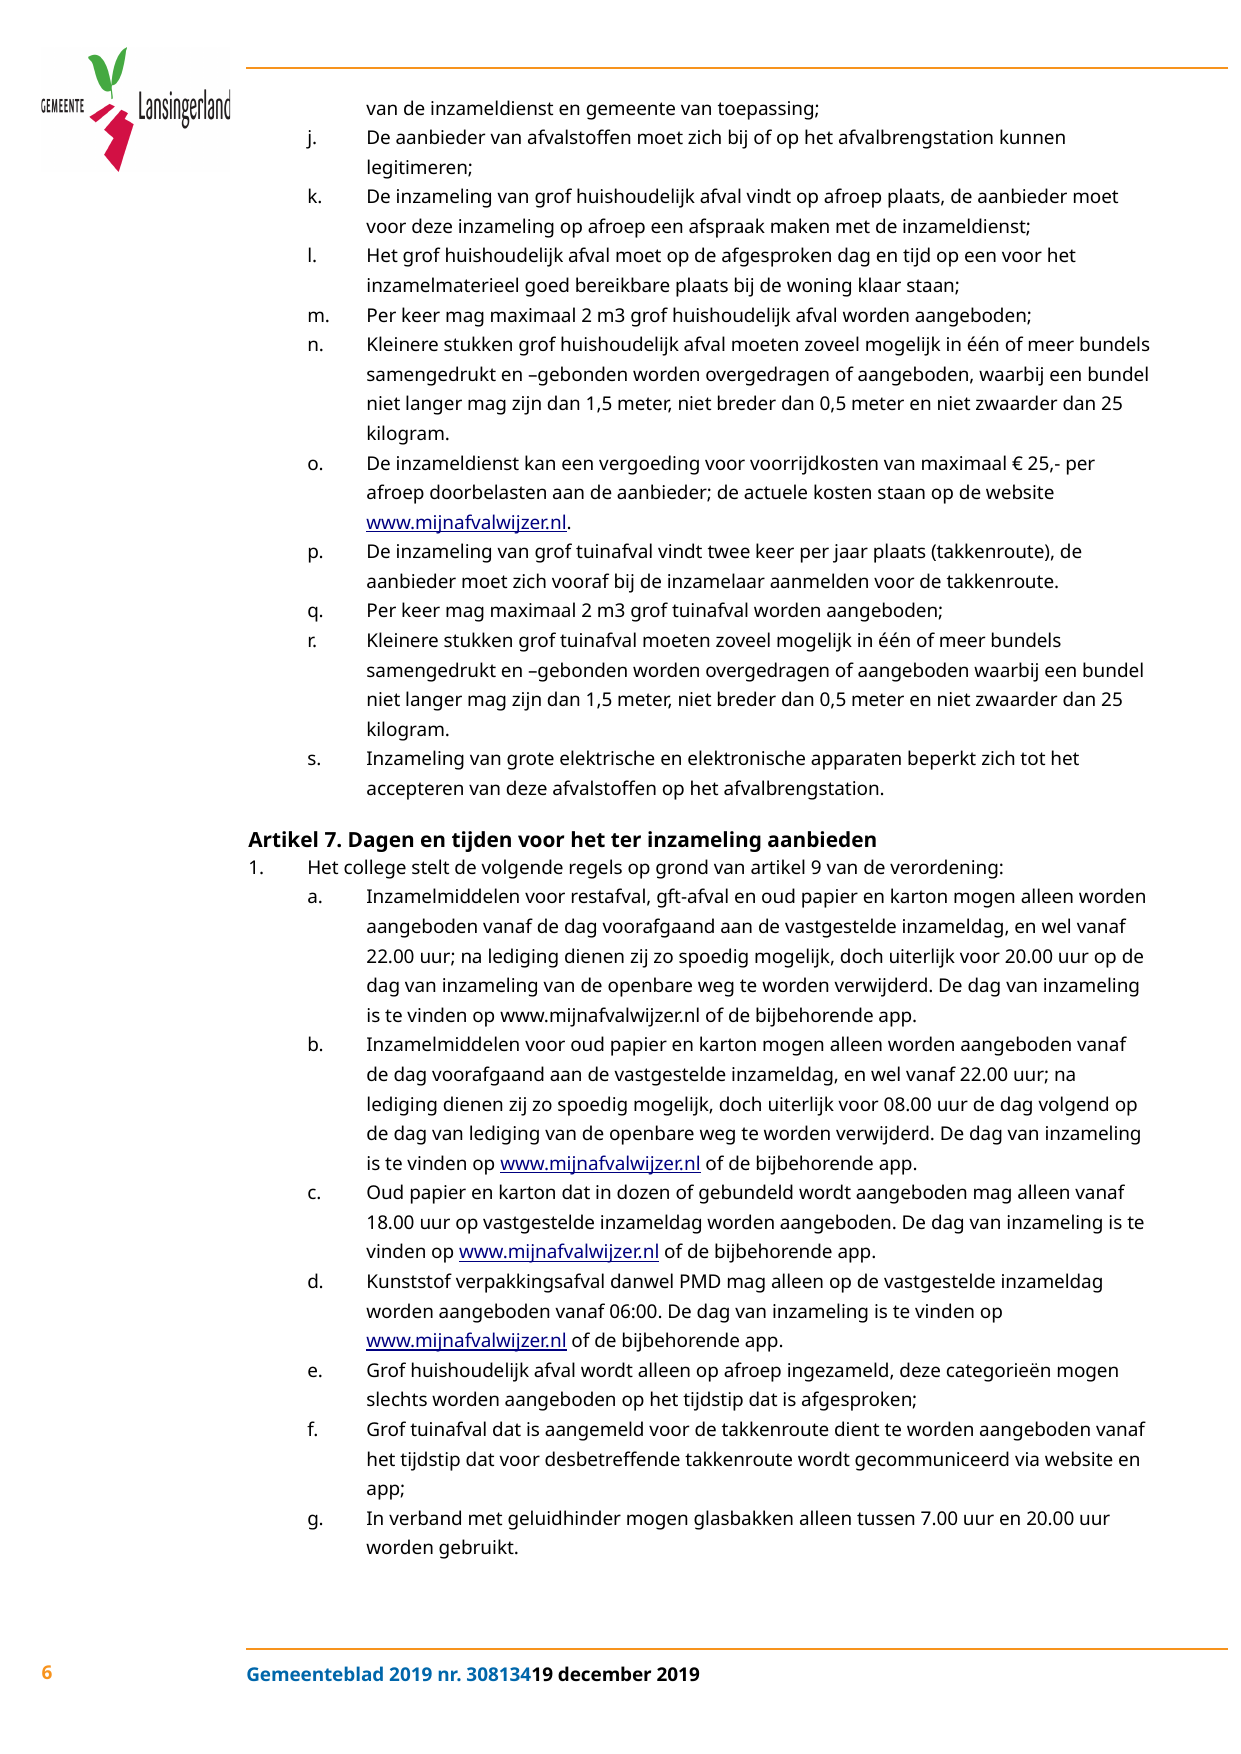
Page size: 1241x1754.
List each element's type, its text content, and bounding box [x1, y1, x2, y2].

list Grof tuinafval dat is aangemeld voor de takkenroute dient te worden aangeboden vanaf het tijdstip dat voor desbetreffende takkenroute wordt gecommuniceerd via website en app; [307, 1416, 1152, 1501]
list van de inzameldienst en gemeente van toepassing; [307, 95, 1152, 121]
list Kleinere stukken grof tuinafval moeten zoveel mogelijk in één of meer bundels samengedrukt en –gebonden worden overgedragen of aangeboden waarbij een bundel niet langer mag zijn dan 1,5 meter, niet breder dan 0,5 meter en niet zwaarder dan 25 kilogram. [307, 627, 1152, 742]
list Grof huishoudelijk afval wordt alleen op afroep ingezameld, deze categorieën mogen slechts worden aangeboden op het tijdstip dat is afgesproken; [307, 1357, 1152, 1412]
list In verband met geluidhinder mogen glasbakken alleen tussen 7.00 uur en 20.00 uur worden gebruikt. [307, 1505, 1152, 1560]
list De inzameling van grof huishoudelijk afval vindt op afroep plaats, de aanbieder moet voor deze inzameling op afroep een afspraak maken met de inzameldienst; [307, 183, 1152, 239]
list Kleinere stukken grof huishoudelijk afval moeten zoveel mogelijk in één of meer bundels samengedrukt en –gebonden worden overgedragen of aangeboden, waarbij een bundel niet langer mag zijn dan 1,5 meter, niet breder dan 0,5 meter en niet zwaarder dan 25 kilogram. [307, 331, 1152, 446]
list De aanbieder van afvalstoffen moet zich bij of op het afvalbrengstation kunnen legitimeren; [307, 124, 1152, 180]
picture [41, 47, 231, 172]
list Kunststof verpakkingsafval danwel PMD mag alleen op de vastgestelde inzameldag worden aangeboden vanaf 06:00. De dag van inzameling is te vinden op www.mijnafvalwijzer.nl of de bijbehorende app. [307, 1268, 1152, 1353]
list Inzameling van grote elektrische en elektronische apparaten beperkt zich tot het accepteren van deze afvalstoffen op het afvalbrengstation. [307, 746, 1152, 801]
list De inzameldienst kan een vergoeding voor voorrijdkosten van maximaal € 25,- per afroep doorbelasten aan de aanbieder; de actuele kosten staan op de website www.mijnafvalwijzer.nl. [307, 450, 1152, 535]
list Het grof huishoudelijk afval moet op de afgesproken dag en tijd op een voor het inzamelmaterieel goed bereikbare plaats bij de woning klaar staan; [307, 243, 1152, 298]
list Inzamelmiddelen voor restafval, gft-afval en oud papier en karton mogen alleen worden aangeboden vanaf de dag voorafgaand aan de vastgestelde inzameldag, en wel vanaf 22.00 uur; na lediging dienen zij zo spoedig mogelijk, doch uiterlijk voor 20.00 uur op de dag van inzameling van de openbare weg te worden verwijderd. De dag van inzameling is te vinden op www.mijnafvalwijzer.nl of de bijbehorende app. [307, 884, 1152, 1028]
list Per keer mag maximaal 2 m3 grof tuinafval worden aangeboden; [307, 598, 1152, 623]
list Inzamelmiddelen voor oud papier en karton mogen alleen worden aangeboden vanaf de dag voorafgaand aan de vastgestelde inzameldag, en wel vanaf 22.00 uur; na lediging dienen zij zo spoedig mogelijk, doch uiterlijk voor 08.00 uur de dag volgend op de dag van lediging van de openbare weg te worden verwijderd. De dag van inzameling is te vinden op www.mijnafvalwijzer.nl of de bijbehorende app. [307, 1032, 1152, 1176]
list Per keer mag maximaal 2 m3 grof huishoudelijk afval worden aangeboden; [307, 302, 1152, 328]
list Oud papier en karton dat in dozen of gebundeld wordt aangeboden mag alleen vanaf 18.00 uur op vastgestelde inzameldag worden aangeboden. De dag van inzameling is te vinden op www.mijnafvalwijzer.nl of de bijbehorende app. [307, 1179, 1152, 1264]
list Het college stelt de volgende regels op grond van artikel 9 van de verordening: [248, 854, 1152, 880]
list De inzameling van grof tuinafval vindt twee keer per jaar plaats (takkenroute), de aanbieder moet zich vooraf bij de inzamelaar aanmelden voor de takkenroute. [307, 538, 1152, 594]
text Artikel 7. Dagen en tijden voor het ter inzameling aanbieden [248, 826, 1152, 854]
